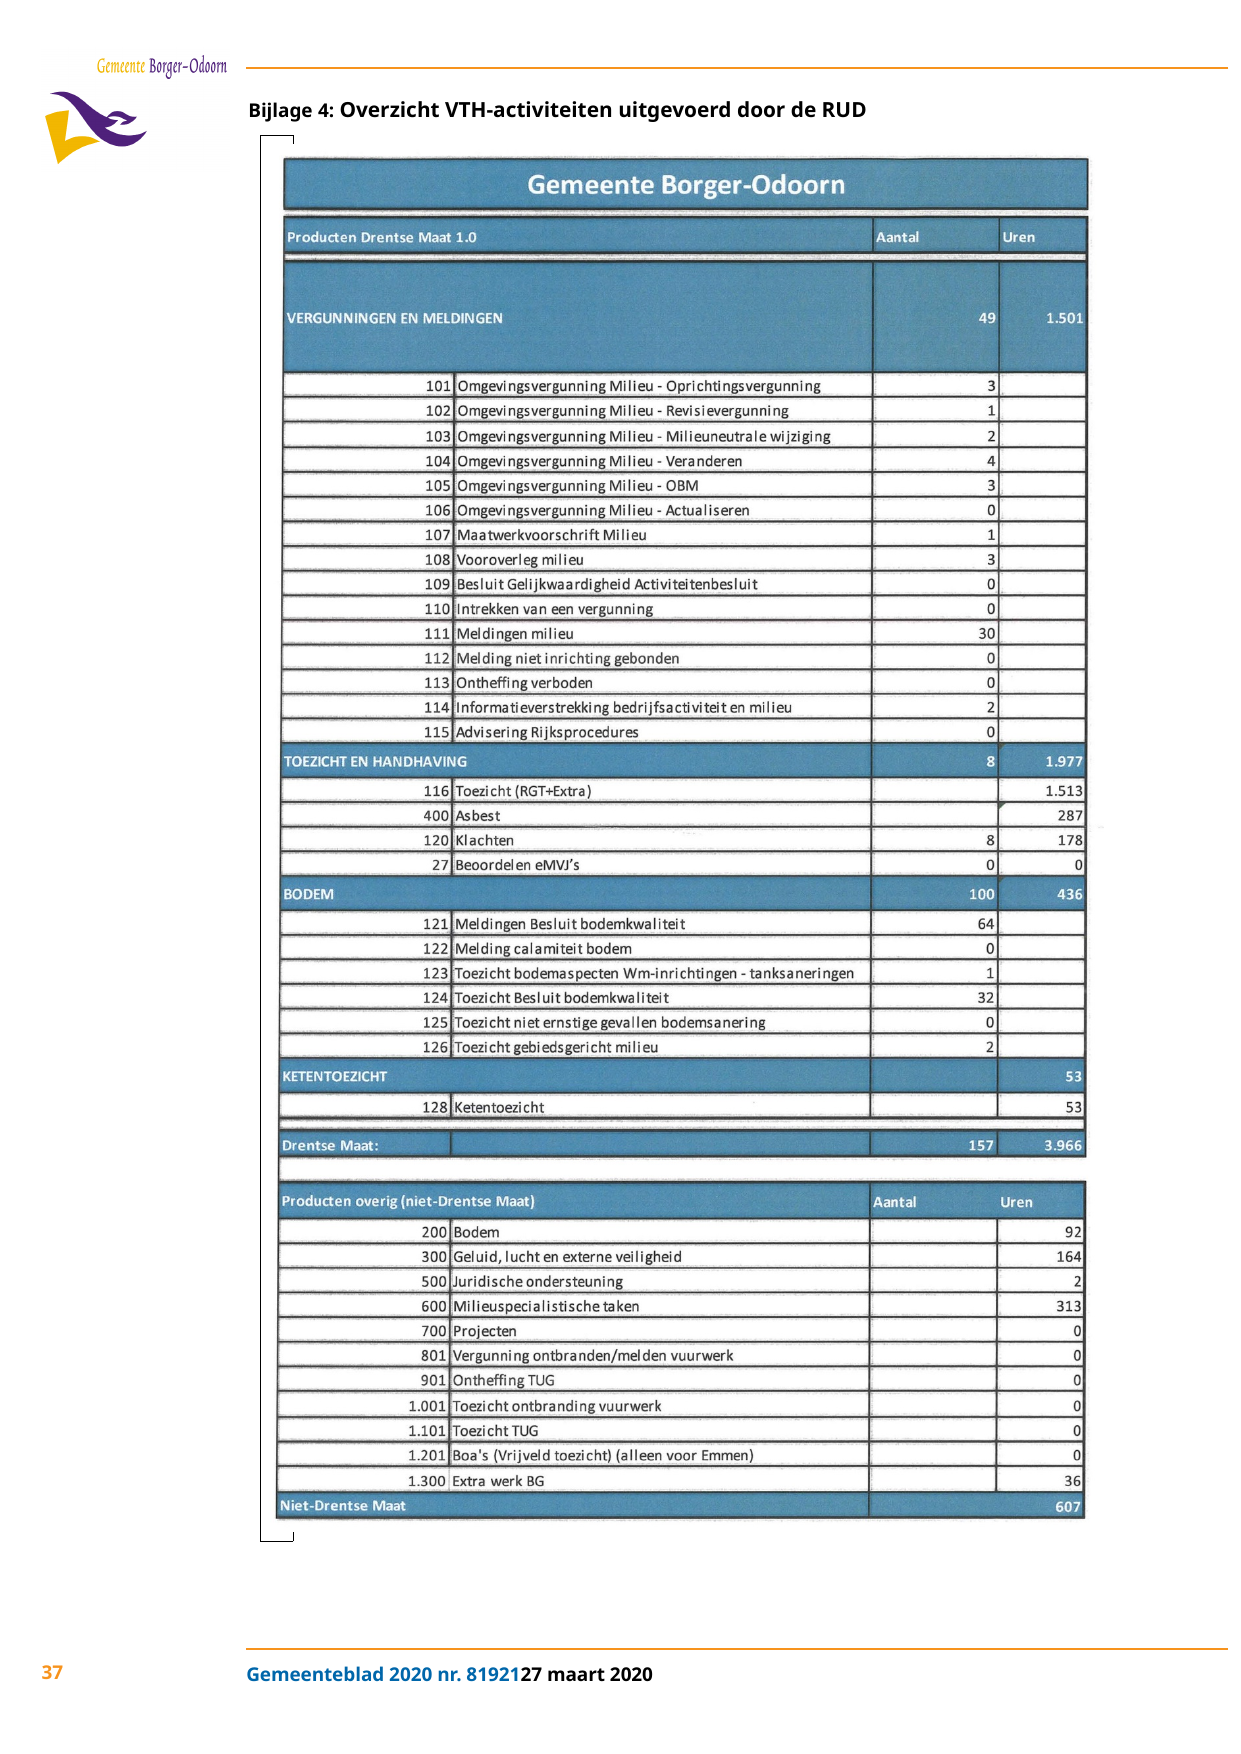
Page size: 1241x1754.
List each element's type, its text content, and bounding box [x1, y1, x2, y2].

picture [41, 47, 231, 172]
text Bijlage 4: Overzicht VTH-activiteiten uitgevoerd door de RUD [248, 95, 1152, 123]
picture [268, 144, 1104, 1532]
